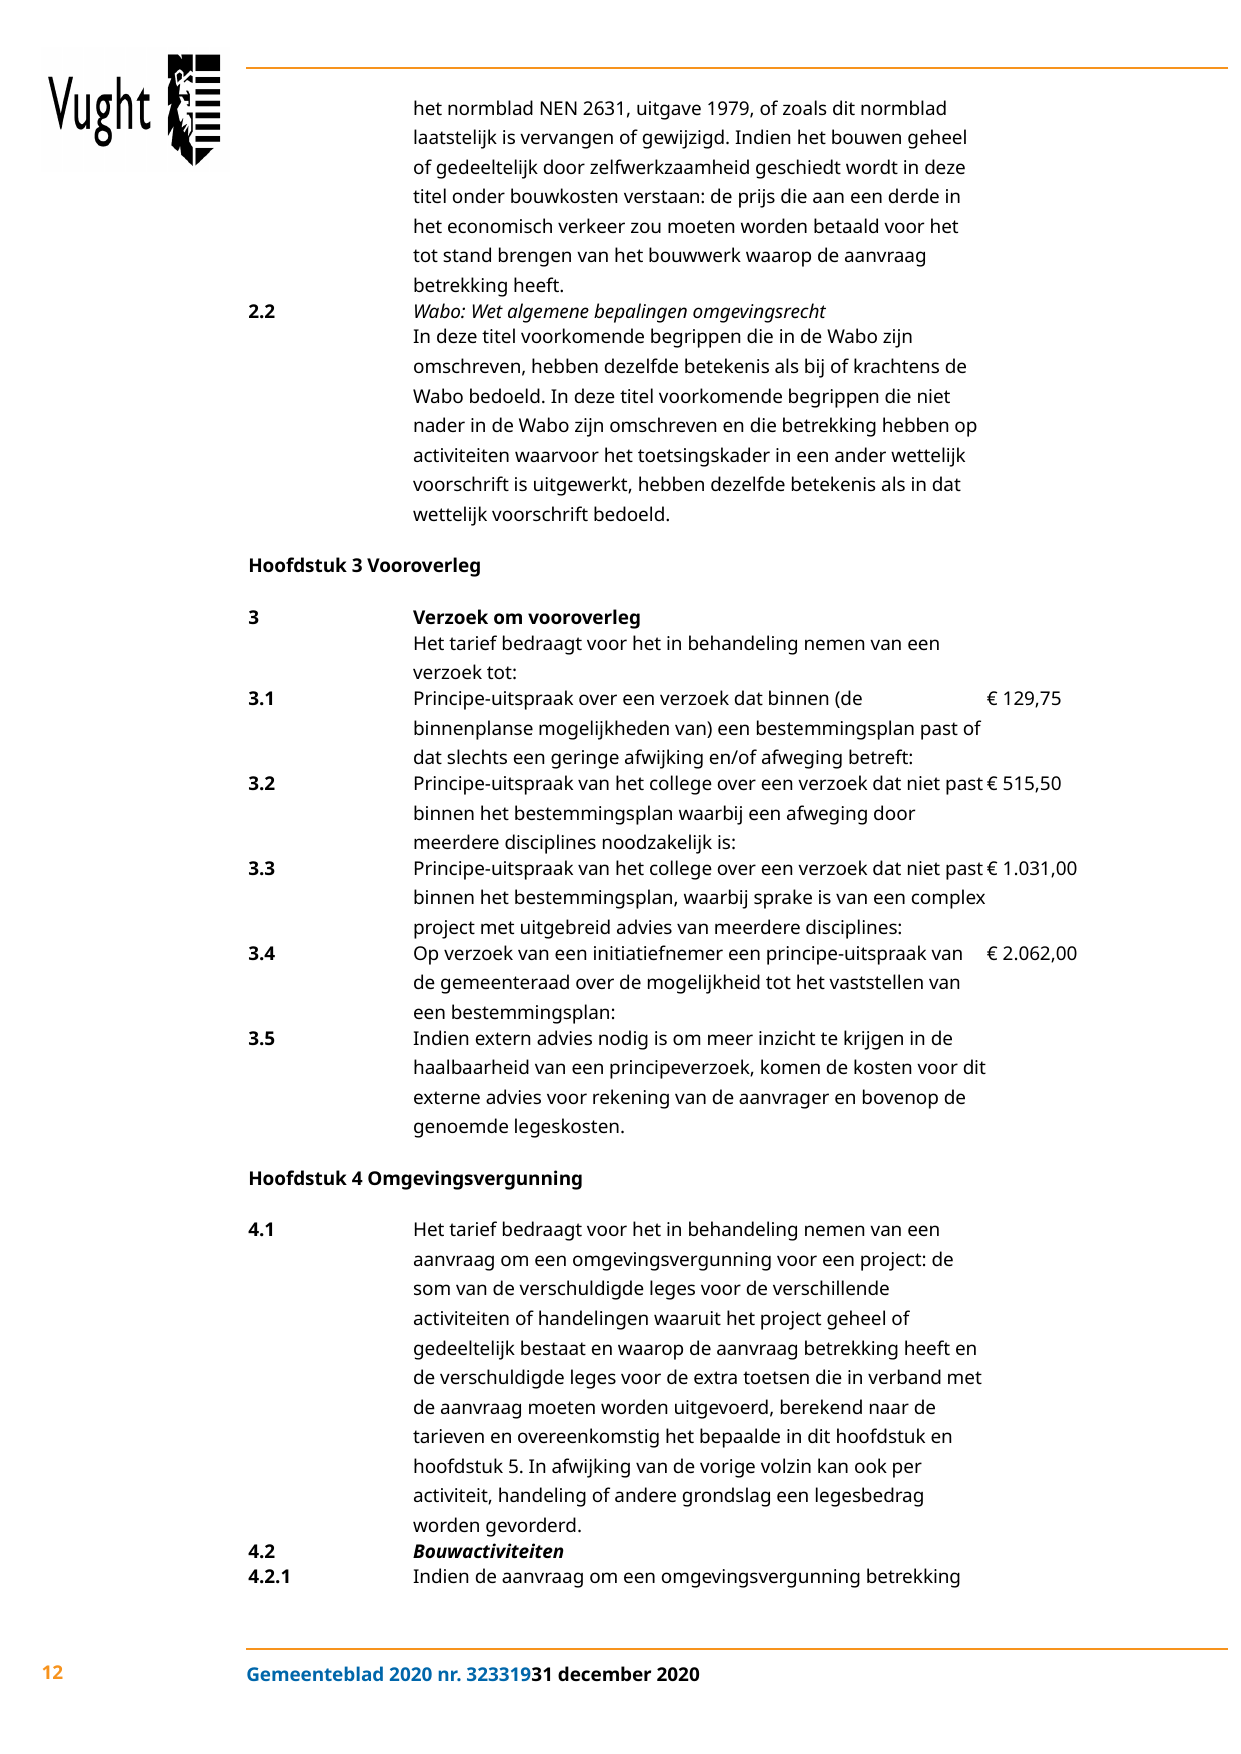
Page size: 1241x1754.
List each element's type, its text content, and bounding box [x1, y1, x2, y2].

table_cell [987, 324, 1152, 527]
picture [41, 47, 231, 172]
table_cell [987, 604, 1152, 630]
table_cell € 2.062,00 [987, 940, 1152, 1025]
table_cell [413, 579, 987, 604]
table_cell € 129,75 [987, 685, 1152, 770]
table_cell [987, 1025, 1152, 1139]
table_cell het normblad NEN 2631, uitgave 1979, of zoals dit normblad laatstelijk is vervangen of gewijzigd. Indien het bouwen geheel of gedeeltelijk door zelfwerkzaamheid geschiedt wordt in deze titel onder bouwkosten verstaan: de prijs die aan een derde in het economisch verkeer zou moeten worden betaald voor het tot stand brengen van het bouwwerk waarop de aanvraag betrekking heeft. [413, 95, 987, 298]
table_cell 3.1 [248, 685, 413, 770]
table_cell 4.2.1 [248, 1564, 413, 1589]
table_cell [987, 95, 1152, 298]
table_cell Bouwactiviteiten [413, 1538, 987, 1564]
table_cell € 1.031,00 [987, 855, 1152, 940]
table_cell € 515,50 [987, 770, 1152, 855]
table_cell Hoofdstuk 4 Omgevingsvergunning [248, 1165, 1152, 1191]
table_cell [413, 1139, 987, 1165]
table_cell 3.5 [248, 1025, 413, 1139]
table_cell Het tarief bedraagt voor het in behandeling nemen van een aanvraag om een omgevingsvergunning voor een project: de som van de verschuldigde leges voor de verschillende activiteiten of handelingen waaruit het project geheel of gedeeltelijk bestaat en waarop de aanvraag betrekking heeft en de verschuldigde leges voor de extra toetsen die in verband met de aanvraag moeten worden uitgevoerd, berekend naar de tarieven en overeenkomstig het bepaalde in dit hoofdstuk en hoofdstuk 5. In afwijking van de vorige volzin kan ook per activiteit, handeling of andere grondslag een legesbedrag worden gevorderd. [413, 1216, 987, 1538]
table_cell [248, 324, 413, 527]
table_cell [248, 1139, 413, 1165]
table_cell 4.2 [248, 1538, 413, 1564]
table_cell Principe-uitspraak over een verzoek dat binnen (de binnenplanse mogelijkheden van) een bestemmingsplan past of dat slechts een geringe afwijking en/of afweging betreft: [413, 685, 987, 770]
table_cell 2.2 [248, 298, 413, 324]
table_cell [987, 1216, 1152, 1538]
table_cell Verzoek om vooroverleg [413, 604, 987, 630]
table_cell [987, 630, 1152, 685]
table_cell [987, 1139, 1152, 1165]
table_cell 3.2 [248, 770, 413, 855]
table_cell Principe-uitspraak van het college over een verzoek dat niet past binnen het bestemmingsplan, waarbij sprake is van een complex project met uitgebreid advies van meerdere disciplines: [413, 855, 987, 940]
table_cell Het tarief bedraagt voor het in behandeling nemen van een verzoek tot: [413, 630, 987, 685]
table_cell [987, 1538, 1152, 1564]
table_cell 3 [248, 604, 413, 630]
table_cell Principe-uitspraak van het college over een verzoek dat niet past binnen het bestemmingsplan waarbij een afweging door meerdere disciplines noodzakelijk is: [413, 770, 987, 855]
table_cell [248, 1191, 413, 1216]
table_cell [987, 1191, 1152, 1216]
table_cell [987, 579, 1152, 604]
table_cell Hoofdstuk 3 Vooroverleg [248, 553, 1152, 578]
table_cell [413, 1191, 987, 1216]
table_cell 3.3 [248, 855, 413, 940]
table_cell Wabo: Wet algemene bepalingen omgevingsrecht [413, 298, 987, 324]
table_cell [987, 1564, 1152, 1589]
table_cell 3.4 [248, 940, 413, 1025]
table_cell [248, 579, 413, 604]
table_cell [987, 527, 1152, 553]
table_cell Indien de aanvraag om een omgevingsvergunning betrekking [413, 1564, 987, 1589]
table_cell In deze titel voorkomende begrippen die in de Wabo zijn omschreven, hebben dezelfde betekenis als bij of krachtens de Wabo bedoeld. In deze titel voorkomende begrippen die niet nader in de Wabo zijn omschreven en die betrekking hebben op activiteiten waarvoor het toetsingskader in een ander wettelijk voorschrift is uitgewerkt, hebben dezelfde betekenis als in dat wettelijk voorschrift bedoeld. [413, 324, 987, 527]
table_cell Indien extern advies nodig is om meer inzicht te krijgen in de haalbaarheid van een principeverzoek, komen de kosten voor dit externe advies voor rekening van de aanvrager en bovenop de genoemde legeskosten. [413, 1025, 987, 1139]
table_cell [248, 95, 413, 298]
table_cell [987, 298, 1152, 324]
table_cell Op verzoek van een initiatiefnemer een principe-uitspraak van de gemeenteraad over de mogelijkheid tot het vaststellen van een bestemmingsplan: [413, 940, 987, 1025]
table_cell [248, 527, 413, 553]
table_cell [248, 630, 413, 685]
table_cell 4.1 [248, 1216, 413, 1538]
table_cell [413, 527, 987, 553]
